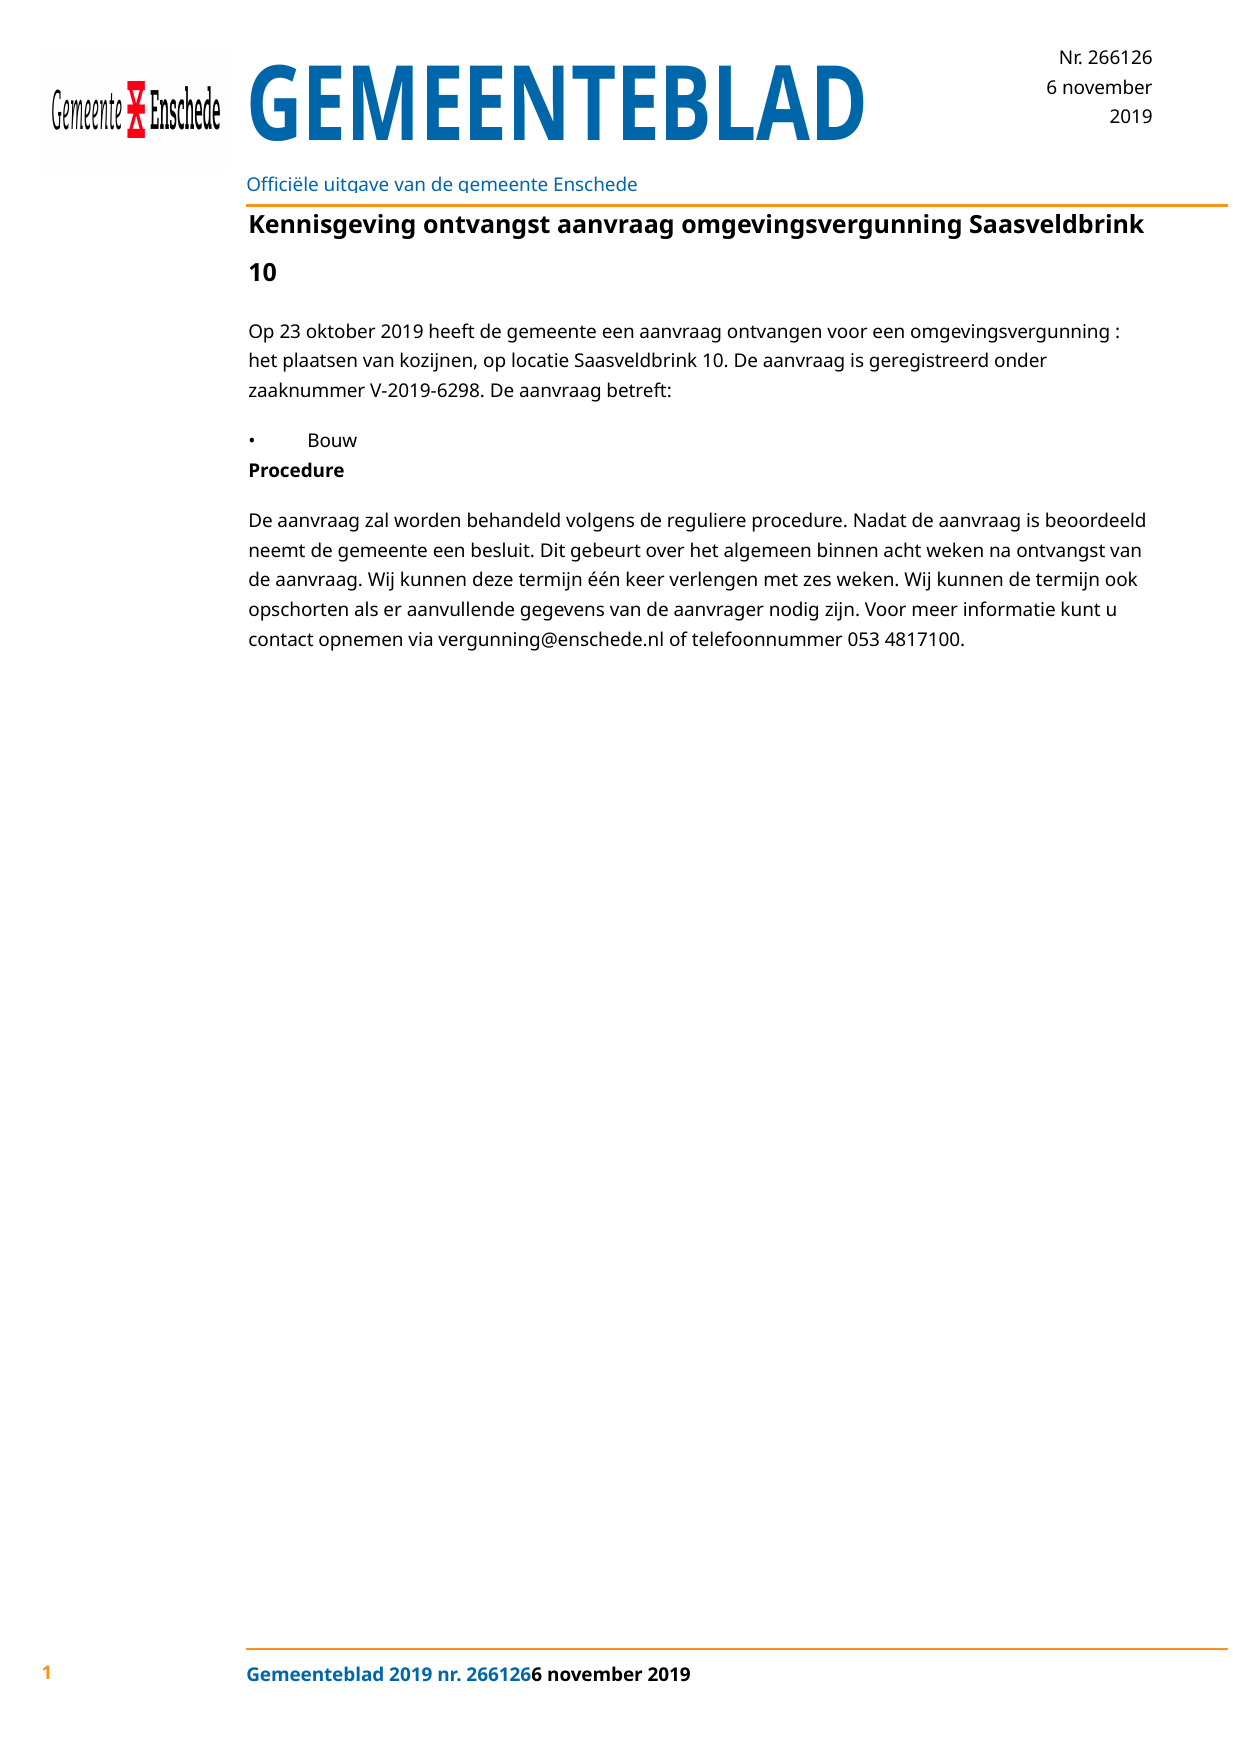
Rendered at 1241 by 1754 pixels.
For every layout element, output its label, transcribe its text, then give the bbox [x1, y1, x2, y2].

list Bouw [248, 427, 1152, 453]
text Procedure [248, 457, 1152, 483]
text Op 23 oktober 2019 heeft de gemeente een aanvraag ontvangen voor een omgevingsvergunning : het plaatsen van kozijnen, op locatie Saasveldbrink 10. De aanvraag is geregistreerd onder zaaknummer V-2019-6298. De aanvraag betreft: [248, 318, 1152, 403]
text De aanvraag zal worden behandeld volgens de reguliere procedure. Nadat de aanvraag is beoordeeld neemt de gemeente een besluit. Dit gebeurt over het algemeen binnen acht weken na ontvangst van de aanvraag. Wij kunnen deze termijn één keer verlengen met zes weken. Wij kunnen de termijn ook opschorten als er aanvullende gegevens van de aanvrager nodig zijn. Voor meer informatie kunt u contact opnemen via vergunning@enschede.nl of telefoonnummer 053 4817100. [248, 507, 1152, 652]
picture [41, 47, 231, 172]
text Kennisgeving ontvangst aanvraag omgevingsvergunning Saasveldbrink 10 [248, 207, 1152, 288]
